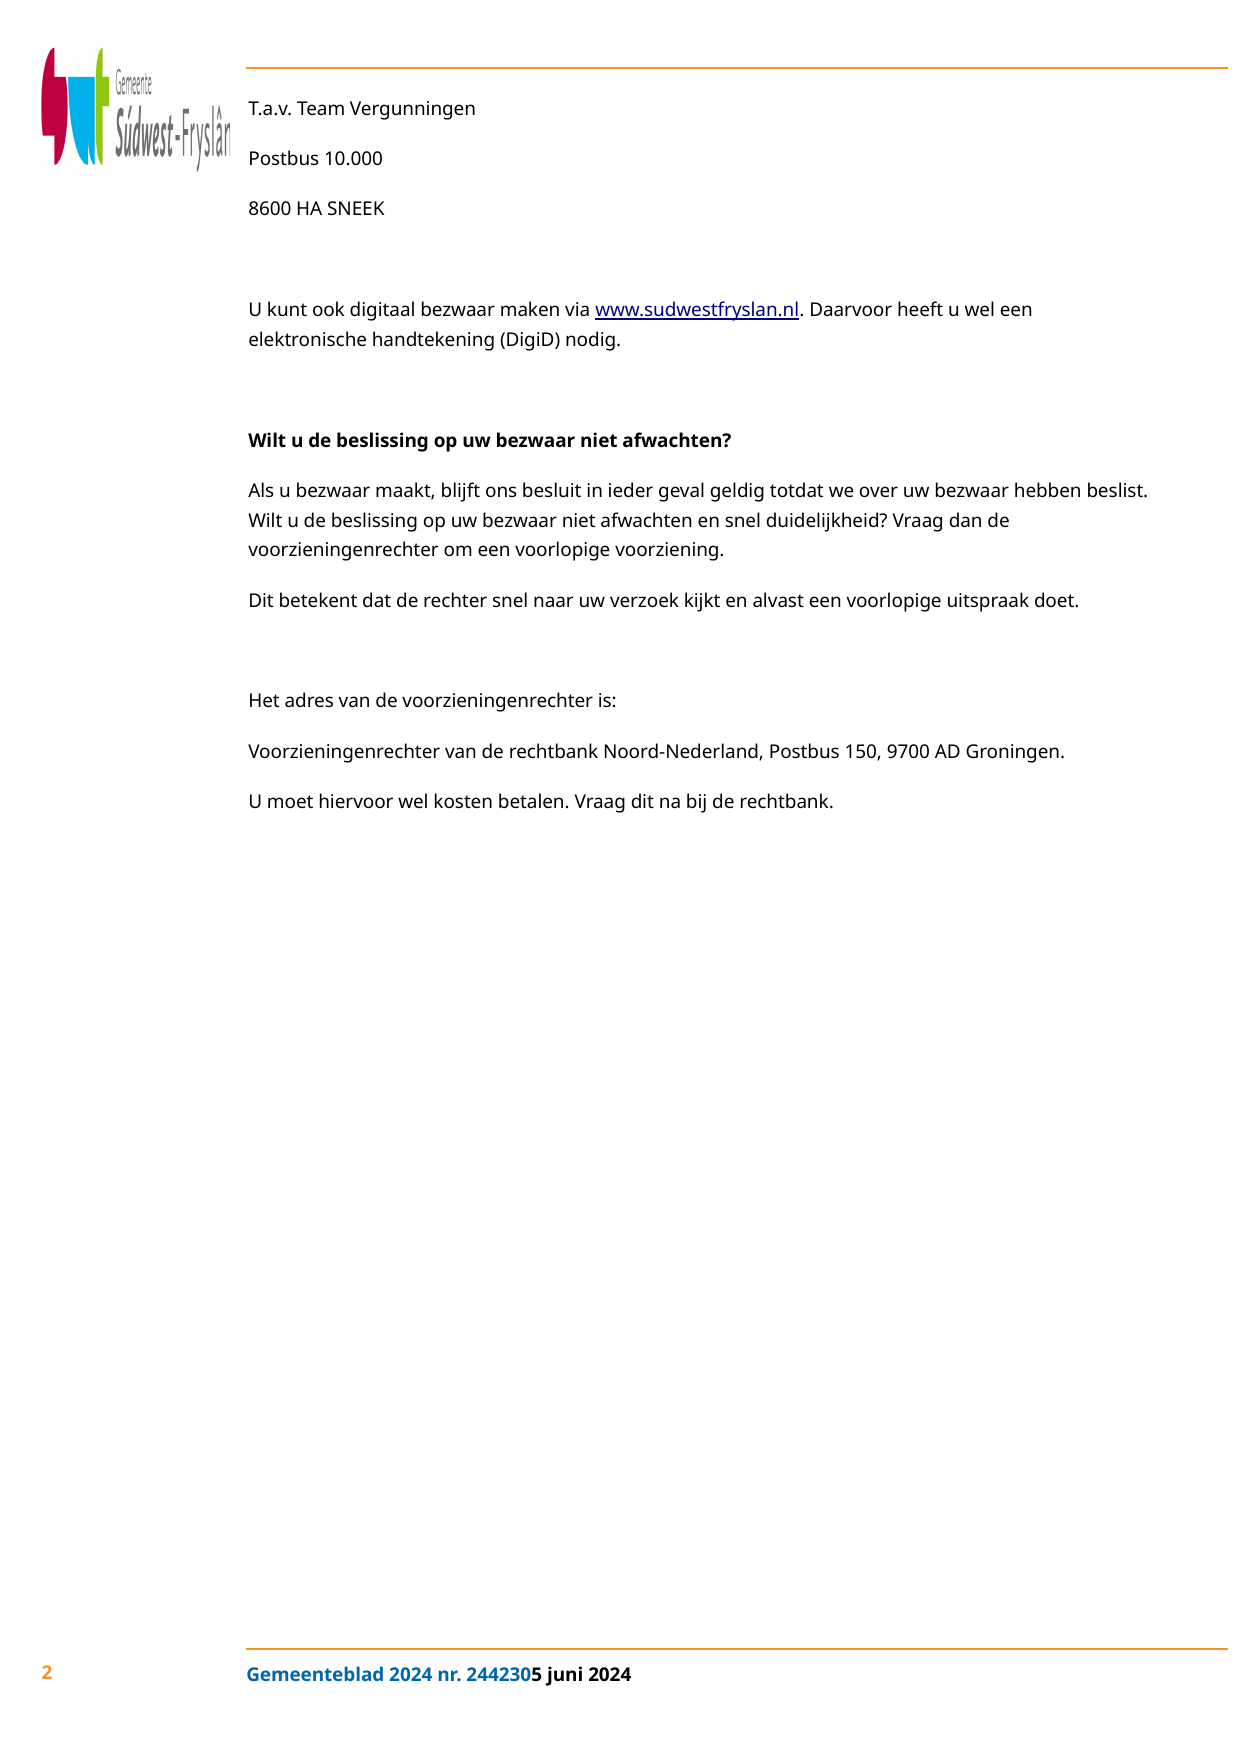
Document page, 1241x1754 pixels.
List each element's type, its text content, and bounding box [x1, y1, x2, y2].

text U kunt ook digitaal bezwaar maken via www.sudwestfryslan.nl. Daarvoor heeft u wel een elektronische handtekening (DigiD) nodig. [248, 296, 1152, 352]
picture [41, 47, 231, 172]
text Voorzieningenrechter van de rechtbank Noord-Nederland, Postbus 150, 9700 AD Groningen. [248, 738, 1152, 764]
text T.a.v. Team Vergunningen [248, 95, 1152, 121]
text Dit betekent dat de rechter snel naar uw verzoek kijkt en alvast een voorlopige uitspraak doet. [248, 587, 1152, 613]
text Postbus 10.000 [248, 145, 1152, 171]
text 8600 HA SNEEK [248, 196, 1152, 221]
text Het adres van de voorzieningenrechter is: [248, 688, 1152, 713]
text Als u bezwaar maakt, blijft ons besluit in ieder geval geldig totdat we over uw bezwaar hebben beslist. Wilt u de beslissing op uw bezwaar niet afwachten en snel duidelijkheid? Vraag dan de voorzieningenrechter om een voorlopige voorziening. [248, 477, 1152, 562]
text U moet hiervoor wel kosten betalen. Vraag dit na bij de rechtbank. [248, 788, 1152, 814]
text Wilt u de beslissing op uw bezwaar niet afwachten? [248, 427, 1152, 453]
